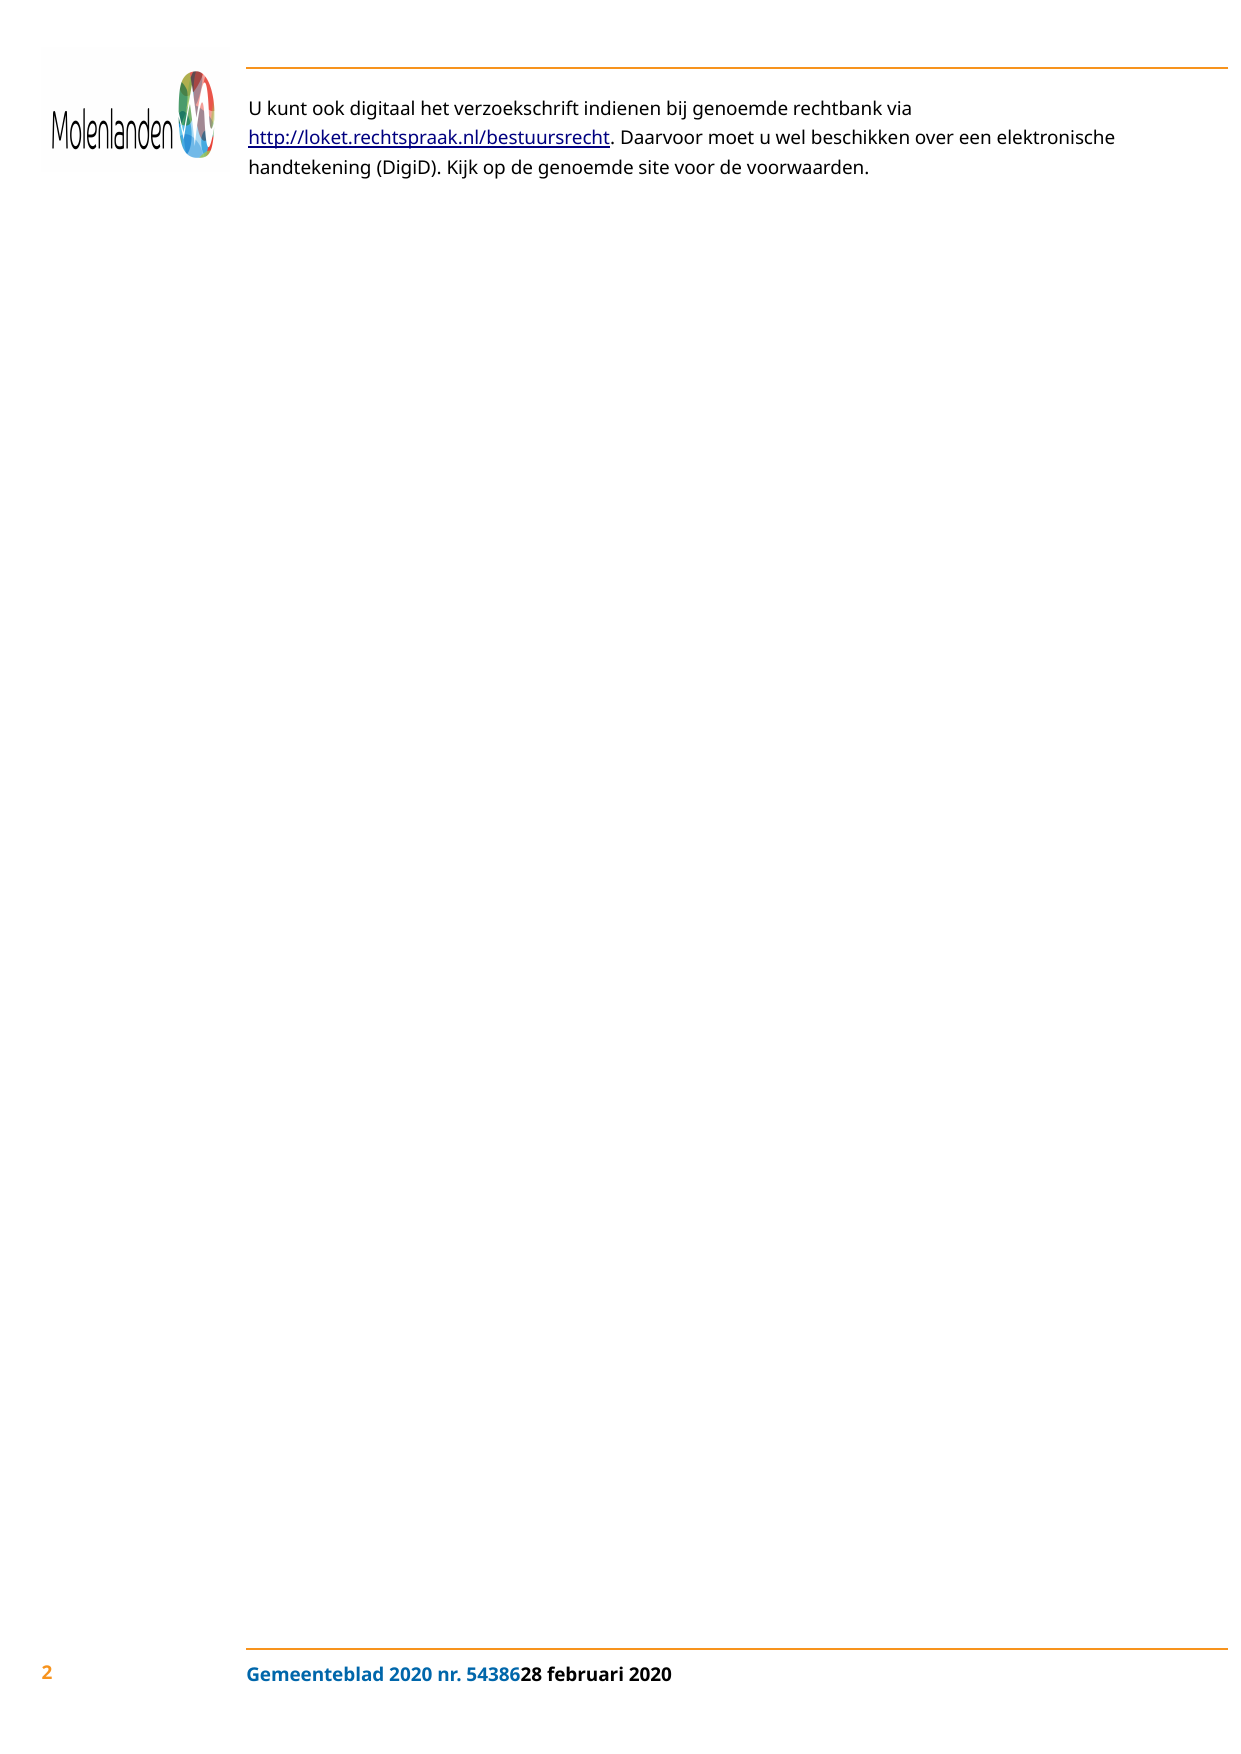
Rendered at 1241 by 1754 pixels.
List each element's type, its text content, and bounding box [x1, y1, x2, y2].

text U kunt ook digitaal het verzoekschrift indienen bij genoemde rechtbank via http://loket.rechtspraak.nl/bestuursrecht. Daarvoor moet u wel beschikken over een elektronische handtekening (DigiD). Kijk op de genoemde site voor de voorwaarden. [248, 95, 1152, 180]
picture [41, 47, 231, 172]
